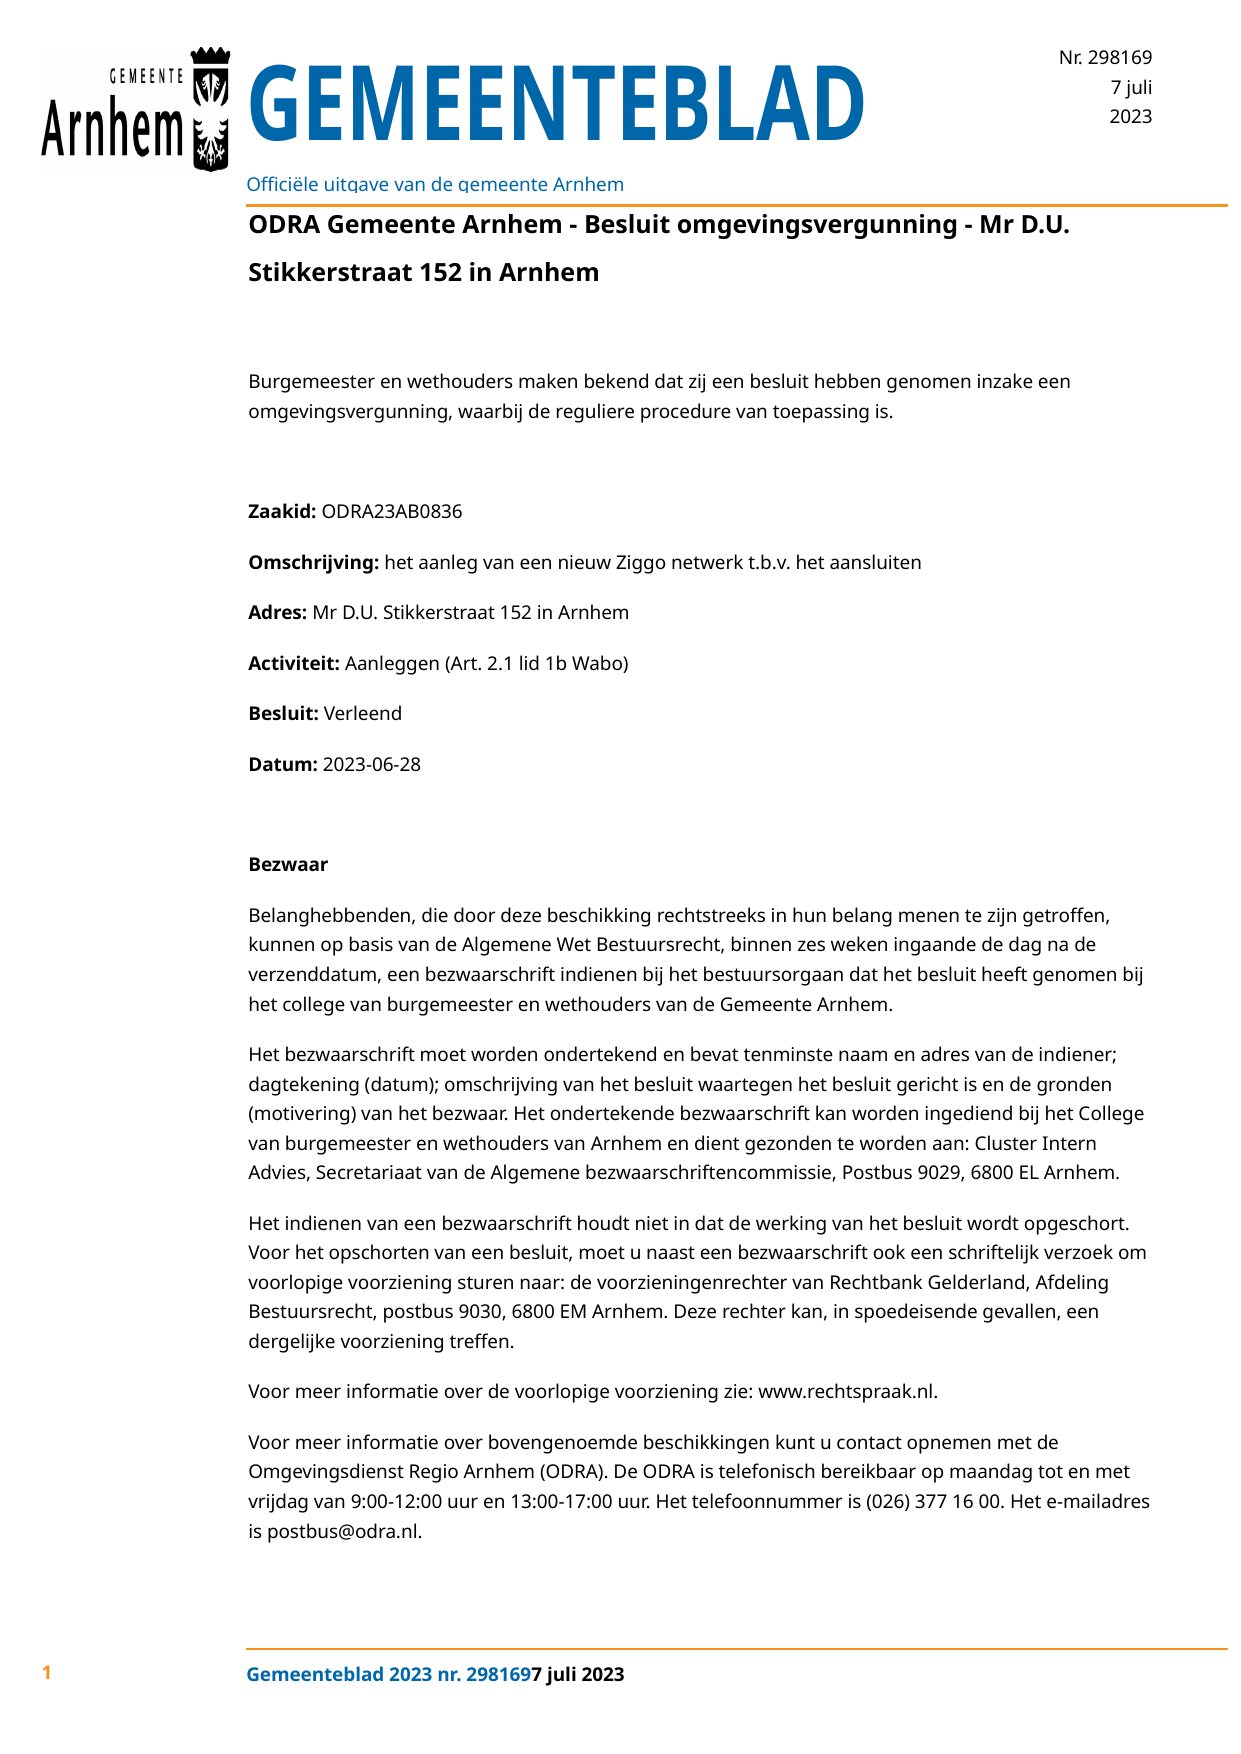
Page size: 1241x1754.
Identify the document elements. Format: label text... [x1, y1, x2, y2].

text Adres: Mr D.U. Stikkerstraat 152 in Arnhem [248, 599, 1152, 625]
text Bezwaar [248, 852, 1152, 877]
text Voor meer informatie over bovengenoemde beschikkingen kunt u contact opnemen met de Omgevingsdienst Regio Arnhem (ODRA). De ODRA is telefonisch bereikbaar op maandag tot en met vrijdag van 9:00-12:00 uur en 13:00-17:00 uur. Het telefoonnummer is (026) 377 16 00. Het e-mailadres is postbus@odra.nl. [248, 1429, 1152, 1544]
picture [41, 47, 231, 172]
text Besluit: Verleend [248, 700, 1152, 726]
text Datum: 2023-06-28 [248, 751, 1152, 777]
text Activiteit: Aanleggen (Art. 2.1 lid 1b Wabo) [248, 650, 1152, 676]
text ODRA Gemeente Arnhem - Besluit omgevingsvergunning - Mr D.U. Stikkerstraat 152 in Arnhem [248, 207, 1152, 288]
text Zaakid: ODRA23AB0836 [248, 499, 1152, 524]
text Voor meer informatie over de voorlopige voorziening zie: www.rechtspraak.nl. [248, 1379, 1152, 1404]
text Het bezwaarschrift moet worden ondertekend en bevat tenminste naam en adres van de indiener; dagtekening (datum); omschrijving van het besluit waartegen het besluit gericht is en de gronden (motivering) van het bezwaar. Het ondertekende bezwaarschrift kan worden ingediend bij het College van burgemeester en wethouders van Arnhem en dient gezonden te worden aan: Cluster Intern Advies, Secretariaat van de Algemene bezwaarschriftencommissie, Postbus 9029, 6800 EL Arnhem. [248, 1041, 1152, 1185]
text Het indienen van een bezwaarschrift houdt niet in dat de werking van het besluit wordt opgeschort. Voor het opschorten van een besluit, moet u naast een bezwaarschrift ook een schriftelijk verzoek om voorlopige voorziening sturen naar: de voorzieningenrechter van Rechtbank Gelderland, Afdeling Bestuursrecht, postbus 9030, 6800 EM Arnhem. Deze rechter kan, in spoedeisende gevallen, een dergelijke voorziening treffen. [248, 1210, 1152, 1354]
text Burgemeester en wethouders maken bekend dat zij een besluit hebben genomen inzake een omgevingsvergunning, waarbij de reguliere procedure van toepassing is. [248, 368, 1152, 424]
text Belanghebbenden, die door deze beschikking rechtstreeks in hun belang menen te zijn getroffen, kunnen op basis van de Algemene Wet Bestuursrecht, binnen zes weken ingaande de dag na de verzenddatum, een bezwaarschrift indienen bij het bestuursorgaan dat het besluit heeft genomen bij het college van burgemeester en wethouders van de Gemeente Arnhem. [248, 902, 1152, 1017]
text Omschrijving: het aanleg van een nieuw Ziggo netwerk t.b.v. het aansluiten [248, 549, 1152, 575]
